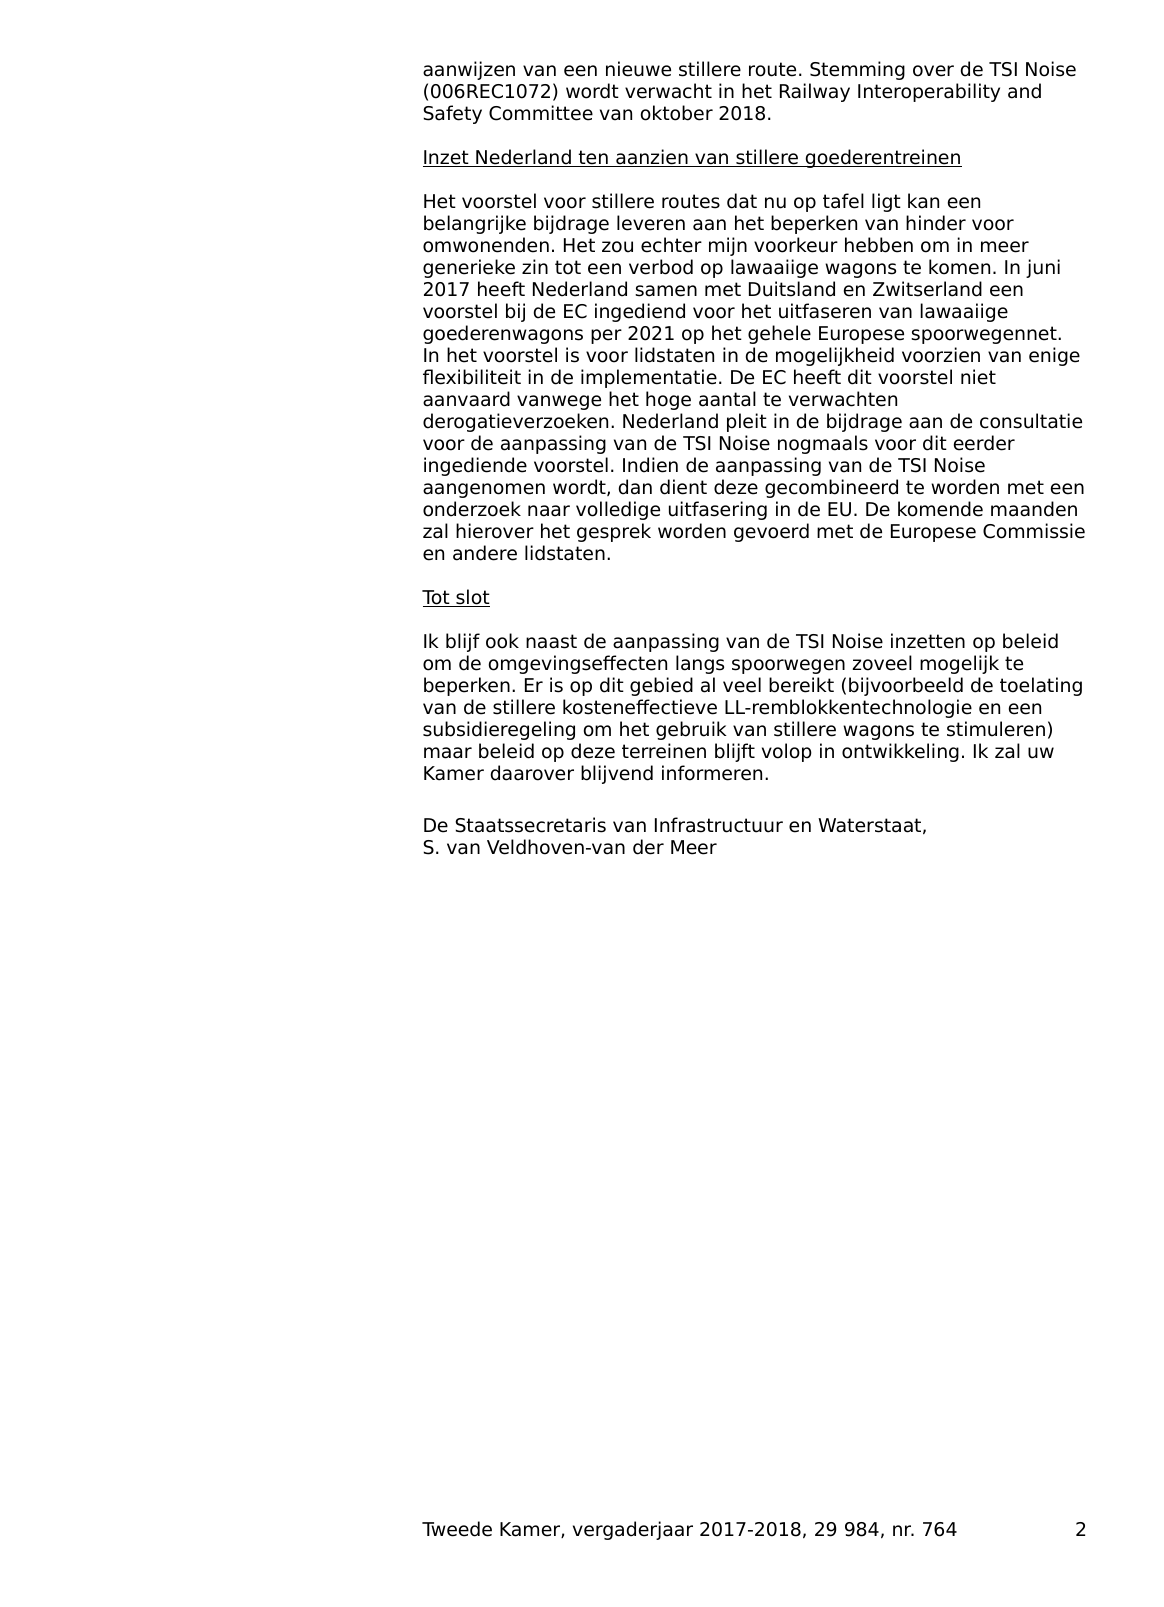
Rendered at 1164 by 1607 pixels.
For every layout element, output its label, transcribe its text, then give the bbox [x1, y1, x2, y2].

text Het voorstel voor stillere routes dat nu op tafel ligt kan een belangrijke bijdrage leveren aan het beperken van hinder voor omwonenden. Het zou echter mijn voorkeur hebben om in meer generieke zin tot een verbod op lawaaiige wagons te komen. In juni 2017 heeft Nederland samen met Duitsland en Zwitserland een voorstel bij de EC ingediend voor het uitfaseren van lawaaiige goederenwagons per 2021 op het gehele Europese spoorwegennet. In het voorstel is voor lidstaten in de mogelijkheid voorzien van enige flexibiliteit in de implementatie. De EC heeft dit voorstel niet aanvaard vanwege het hoge aantal te verwachten derogatieverzoeken. Nederland pleit in de bijdrage aan de consultatie voor de aanpassing van de TSI Noise nogmaals voor dit eerder ingediende voorstel. Indien de aanpassing van de TSI Noise aangenomen wordt, dan dient deze gecombineerd te worden met een onderzoek naar volledige uitfasering in de EU. De komende maanden zal hierover het gesprek worden gevoerd met de Europese Commissie en andere lidstaten. [422, 191, 1087, 565]
text Ik blijf ook naast de aanpassing van de TSI Noise inzetten op beleid om de omgevingseffecten langs spoorwegen zoveel mogelijk te beperken. Er is op dit gebied al veel bereikt (bijvoorbeeld de toelating van de stillere kosteneffectieve LL-remblokkentechnologie en een subsidieregeling om het gebruik van stillere wagons te stimuleren) maar beleid op deze terreinen blijft volop in ontwikkeling. Ik zal uw Kamer daarover blijvend informeren. [422, 631, 1087, 785]
text aanwijzen van een nieuwe stillere route. Stemming over de TSI Noise (006REC1072) wordt verwacht in het Railway Interoperability and Safety Committee van oktober 2018. [422, 59, 1087, 125]
text De Staatssecretaris van Infrastructuur en Waterstaat, S. van Veldhoven-van der Meer [422, 815, 1087, 859]
subtitle Tot slot [422, 587, 1087, 609]
subtitle Inzet Nederland ten aanzien van stillere goederentreinen [422, 147, 1087, 169]
